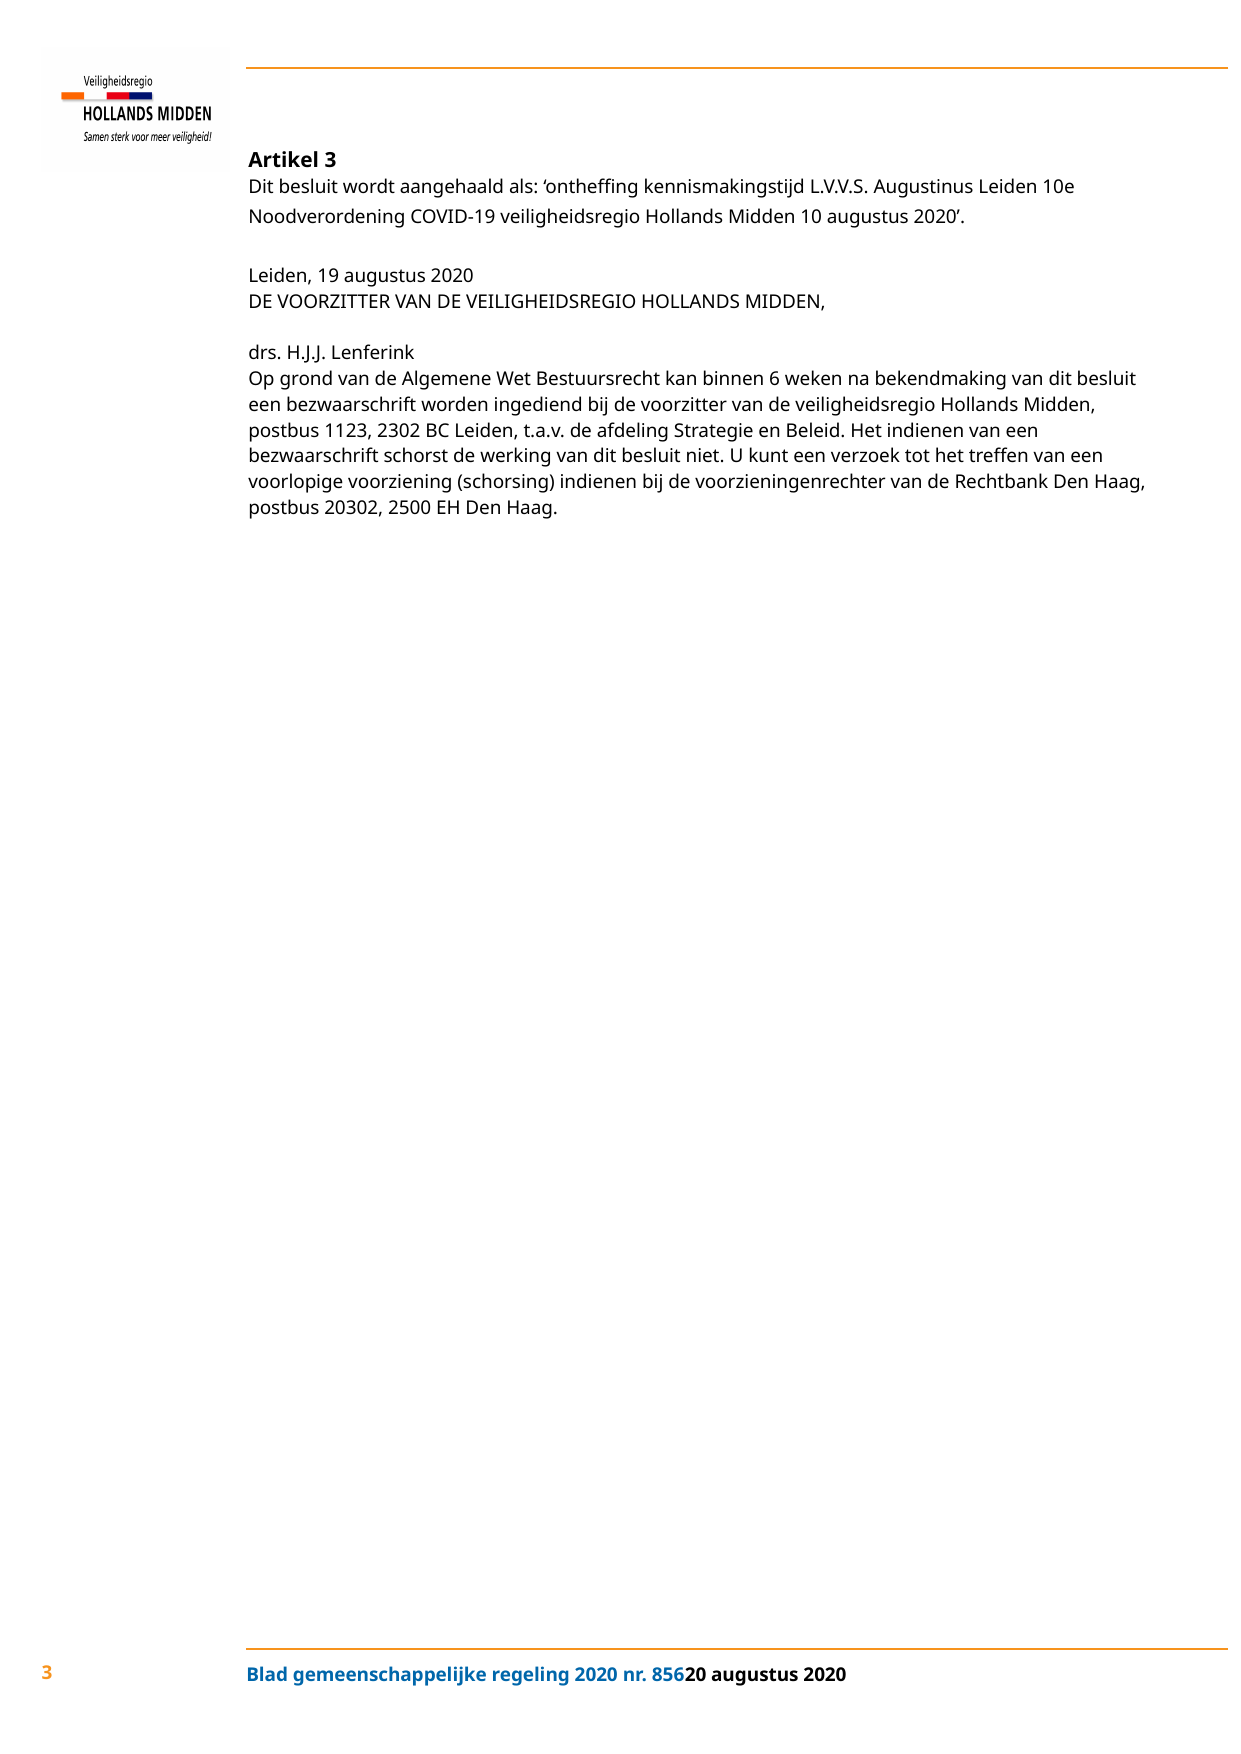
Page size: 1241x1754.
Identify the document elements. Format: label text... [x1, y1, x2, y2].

text Leiden, 19 augustus 2020 [248, 262, 1152, 288]
text Artikel 3 [248, 145, 1152, 174]
text Op grond van de Algemene Wet Bestuursrecht kan binnen 6 weken na bekendmaking van dit besluit een bezwaarschrift worden ingediend bij de voorzitter van de veiligheidsregio Hollands Midden, postbus 1123, 2302 BC Leiden, t.a.v. de afdeling Strategie en Beleid. Het indienen van een bezwaarschrift schorst de werking van dit besluit niet. U kunt een verzoek tot het treffen van een voorlopige voorziening (schorsing) indienen bij de voorzieningenrechter van de Rechtbank Den Haag, postbus 20302, 2500 EH Den Haag. [248, 365, 1152, 520]
text Dit besluit wordt aangehaald als: ‘ontheffing kennismakingstijd L.V.V.S. Augustinus Leiden 10e Noodverordening COVID-19 veiligheidsregio Hollands Midden 10 augustus 2020’. [248, 174, 1152, 229]
text drs. H.J.J. Lenferink [248, 339, 1152, 365]
picture [41, 47, 231, 172]
text DE VOORZITTER VAN DE VEILIGHEIDSREGIO HOLLANDS MIDDEN, [248, 288, 1152, 314]
